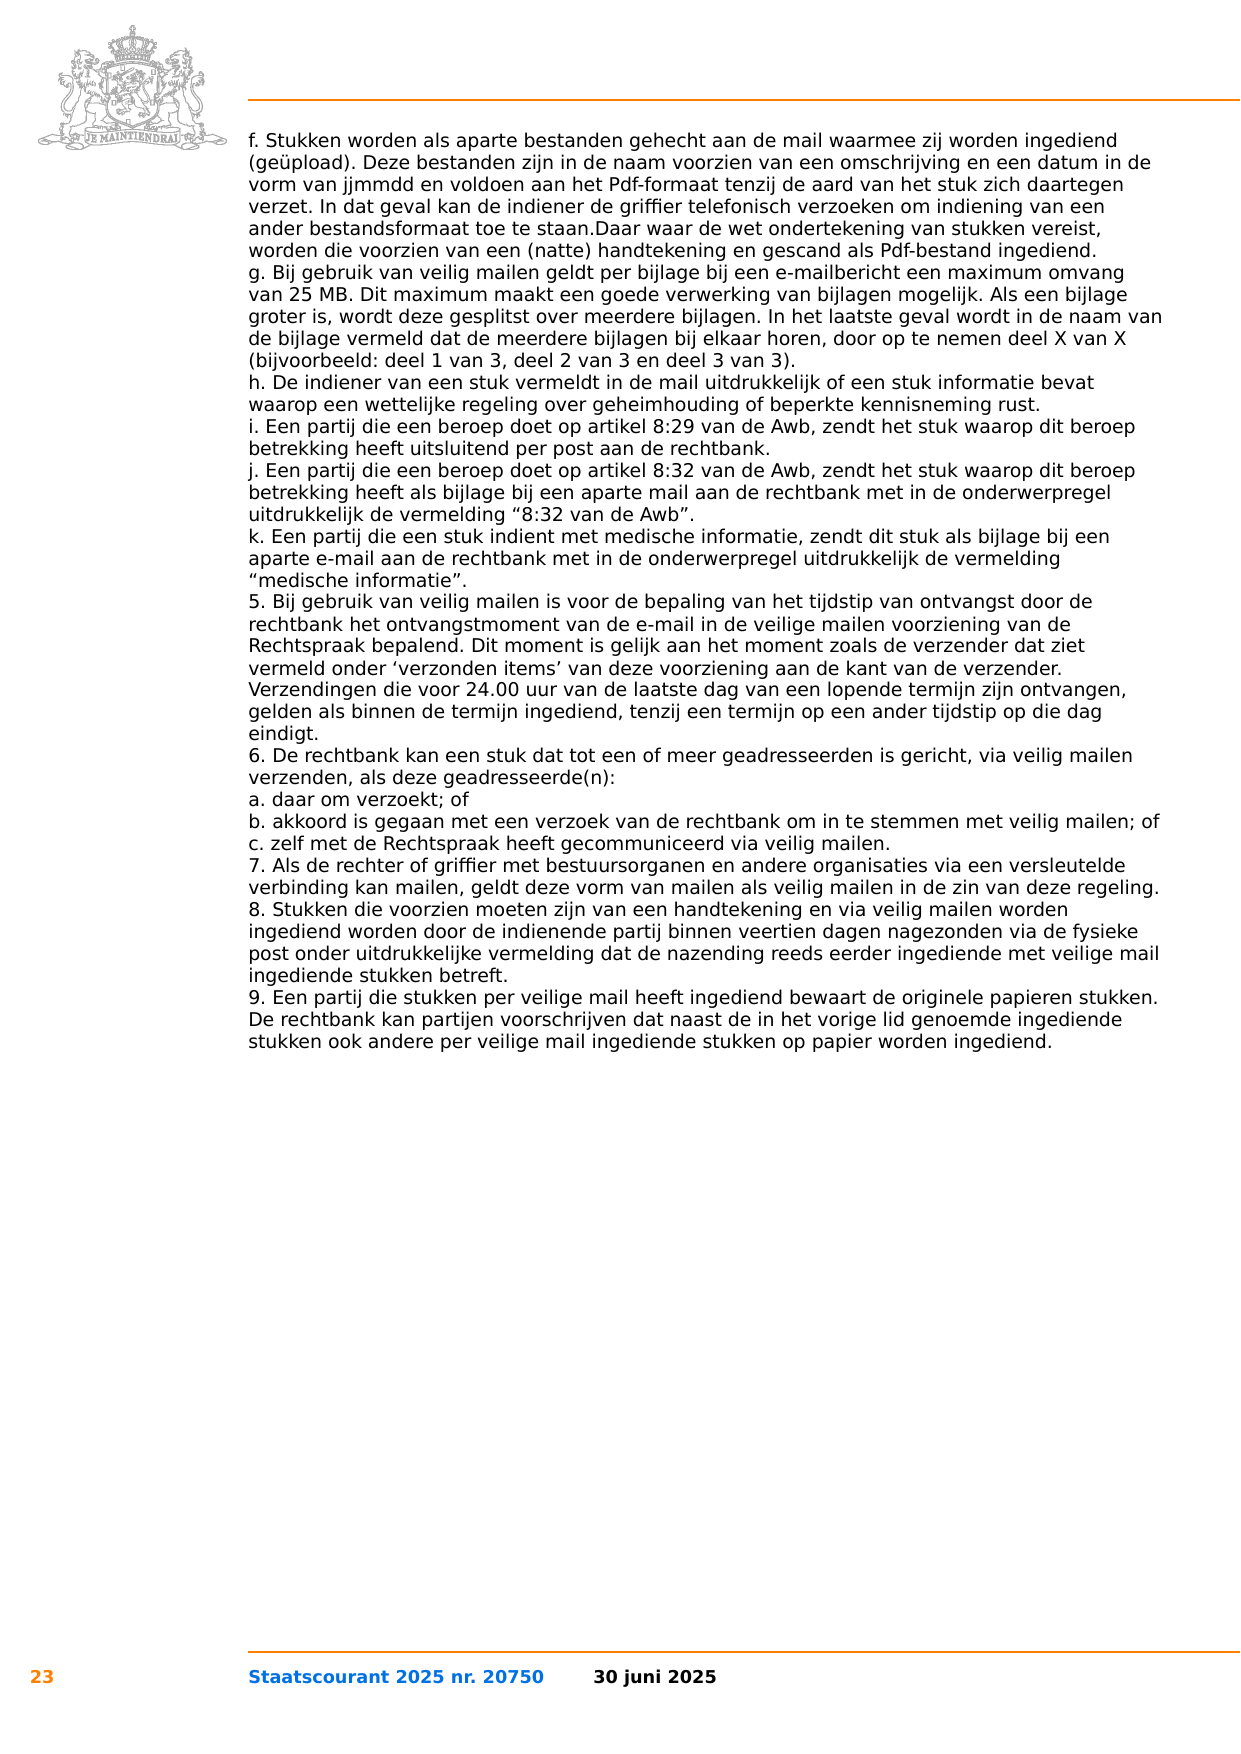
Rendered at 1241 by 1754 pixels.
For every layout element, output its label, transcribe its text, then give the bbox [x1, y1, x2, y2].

picture [38, 25, 227, 150]
text 6. De rechtbank kan een stuk dat tot een of meer geadresseerden is gericht, via veilig mailen verzenden, als deze geadresseerde(n): [248, 745, 1163, 789]
text 5. Bij gebruik van veilig mailen is voor de bepaling van het tijdstip van ontvangst door de rechtbank het ontvangstmoment van de e-mail in de veilige mailen voorziening van de Rechtspraak bepalend. Dit moment is gelijk aan het moment zoals de verzender dat ziet vermeld onder ‘verzonden items’ van deze voorziening aan de kant van de verzender. Verzendingen die voor 24.00 uur van de laatste dag van een lopende termijn zijn ontvangen, gelden als binnen de termijn ingediend, tenzij een termijn op een ander tijdstip op die dag eindigt. [248, 591, 1163, 745]
text i. Een partij die een beroep doet op artikel 8:29 van de Awb, zendt het stuk waarop dit beroep betrekking heeft uitsluitend per post aan de rechtbank. [248, 416, 1163, 459]
text 7. Als de rechter of griffier met bestuursorganen en andere organisaties via een versleutelde verbinding kan mailen, geldt deze vorm van mailen als veilig mailen in de zin van deze regeling. [248, 855, 1163, 899]
text k. Een partij die een stuk indient met medische informatie, zendt dit stuk als bijlage bij een aparte e-mail aan de rechtbank met in de onderwerpregel uitdrukkelijk de vermelding “medische informatie”. [248, 526, 1163, 591]
text c. zelf met de Rechtspraak heeft gecommuniceerd via veilig mailen. [248, 833, 1163, 855]
text b. akkoord is gegaan met een verzoek van de rechtbank om in te stemmen met veilig mailen; of [248, 811, 1163, 833]
text h. De indiener van een stuk vermeldt in de mail uitdrukkelijk of een stuk informatie bevat waarop een wettelijke regeling over geheimhouding of beperkte kennisneming rust. [248, 372, 1163, 416]
text f. Stukken worden als aparte bestanden gehecht aan de mail waarmee zij worden ingediend (geüpload). Deze bestanden zijn in de naam voorzien van een omschrijving en een datum in de vorm van jjmmdd en voldoen aan het Pdf-formaat tenzij de aard van het stuk zich daartegen verzet. In dat geval kan de indiener de griffier telefonisch verzoeken om indiening van een ander bestandsformaat toe te staan.Daar waar de wet ondertekening van stukken vereist, worden die voorzien van een (natte) handtekening en gescand als Pdf-bestand ingediend. [248, 130, 1163, 262]
text 8. Stukken die voorzien moeten zijn van een handtekening en via veilig mailen worden ingediend worden door de indienende partij binnen veertien dagen nagezonden via de fysieke post onder uitdrukkelijke vermelding dat de nazending reeds eerder ingediende met veilige mail ingediende stukken betreft. [248, 899, 1163, 987]
text 9. Een partij die stukken per veilige mail heeft ingediend bewaart de originele papieren stukken. De rechtbank kan partijen voorschrijven dat naast de in het vorige lid genoemde ingediende stukken ook andere per veilige mail ingediende stukken op papier worden ingediend. [248, 987, 1163, 1053]
text g. Bij gebruik van veilig mailen geldt per bijlage bij een e-mailbericht een maximum omvang van 25 MB. Dit maximum maakt een goede verwerking van bijlagen mogelijk. Als een bijlage groter is, wordt deze gesplitst over meerdere bijlagen. In het laatste geval wordt in de naam van de bijlage vermeld dat de meerdere bijlagen bij elkaar horen, door op te nemen deel X van X (bijvoorbeeld: deel 1 van 3, deel 2 van 3 en deel 3 van 3). [248, 262, 1163, 372]
text j. Een partij die een beroep doet op artikel 8:32 van de Awb, zendt het stuk waarop dit beroep betrekking heeft als bijlage bij een aparte mail aan de rechtbank met in de onderwerpregel uitdrukkelijk de vermelding “8:32 van de Awb”. [248, 459, 1163, 526]
text a. daar om verzoekt; of [248, 789, 1163, 811]
